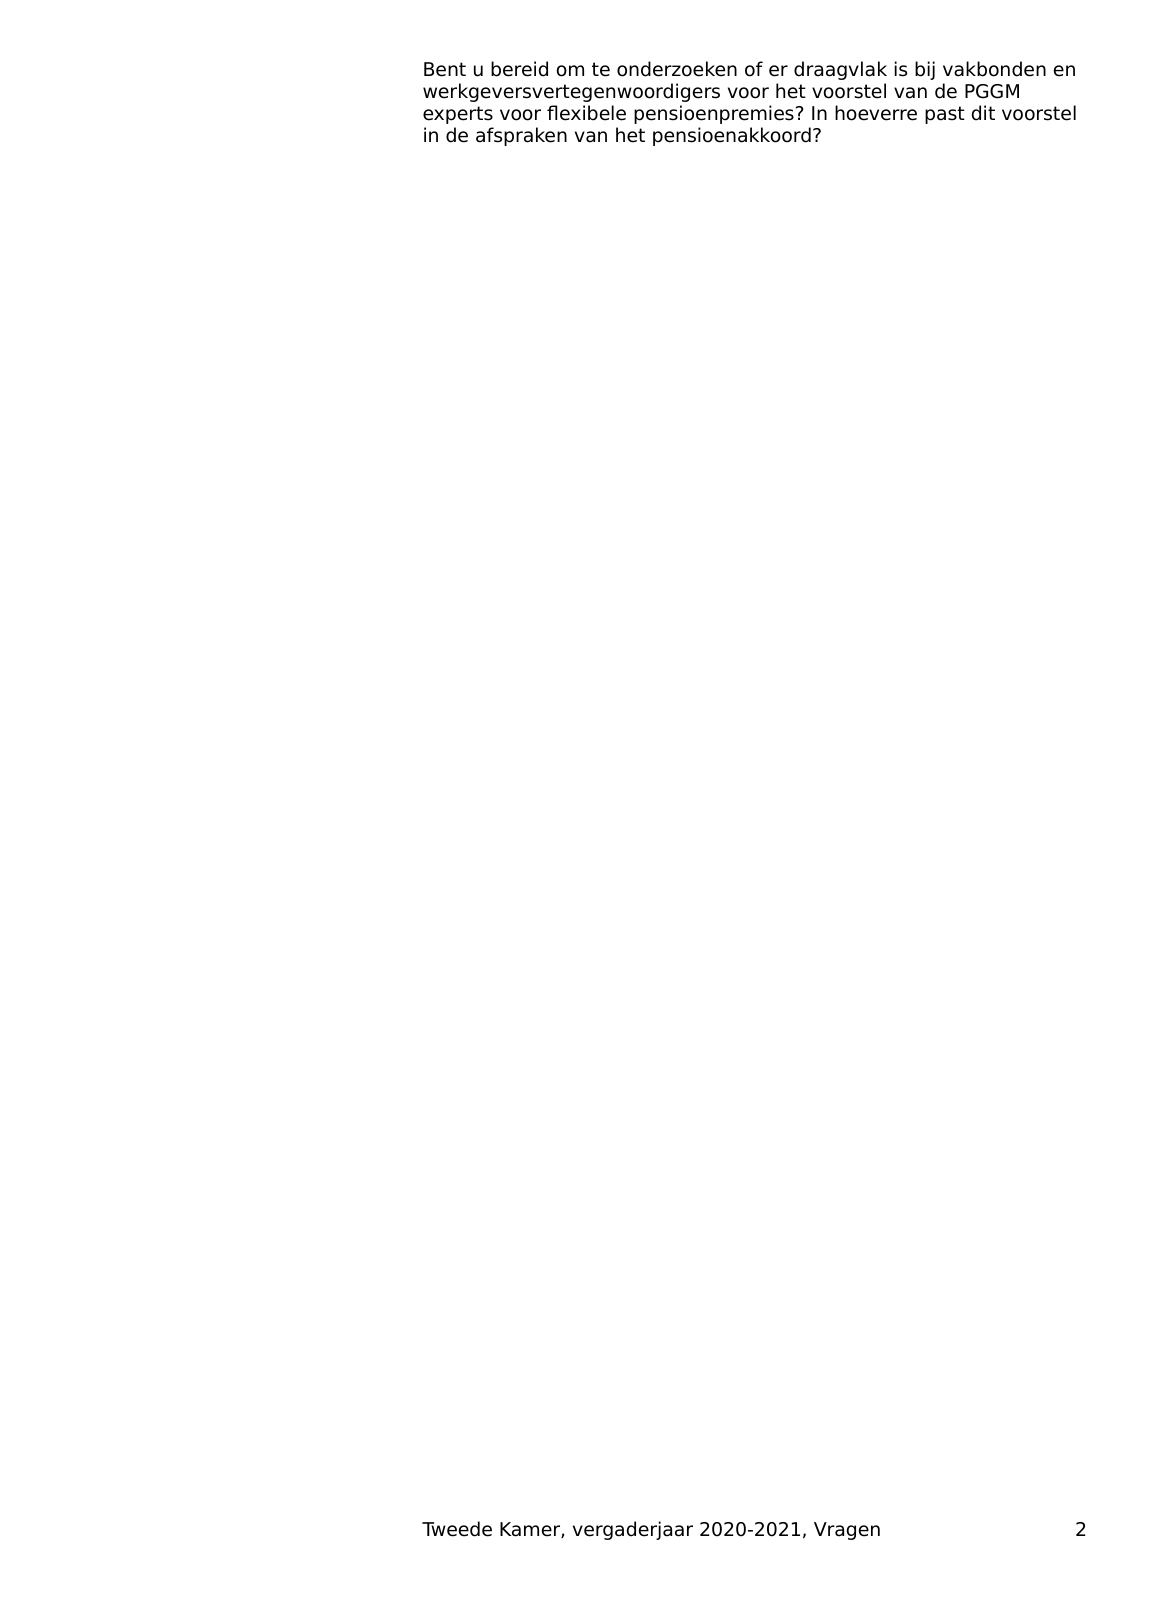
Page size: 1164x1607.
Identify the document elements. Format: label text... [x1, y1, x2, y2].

text Bent u bereid om te onderzoeken of er draagvlak is bij vakbonden en werkgeversvertegenwoordigers voor het voorstel van de PGGM experts voor flexibele pensioenpremies? In hoeverre past dit voorstel in de afspraken van het pensioenakkoord? [422, 59, 1087, 147]
